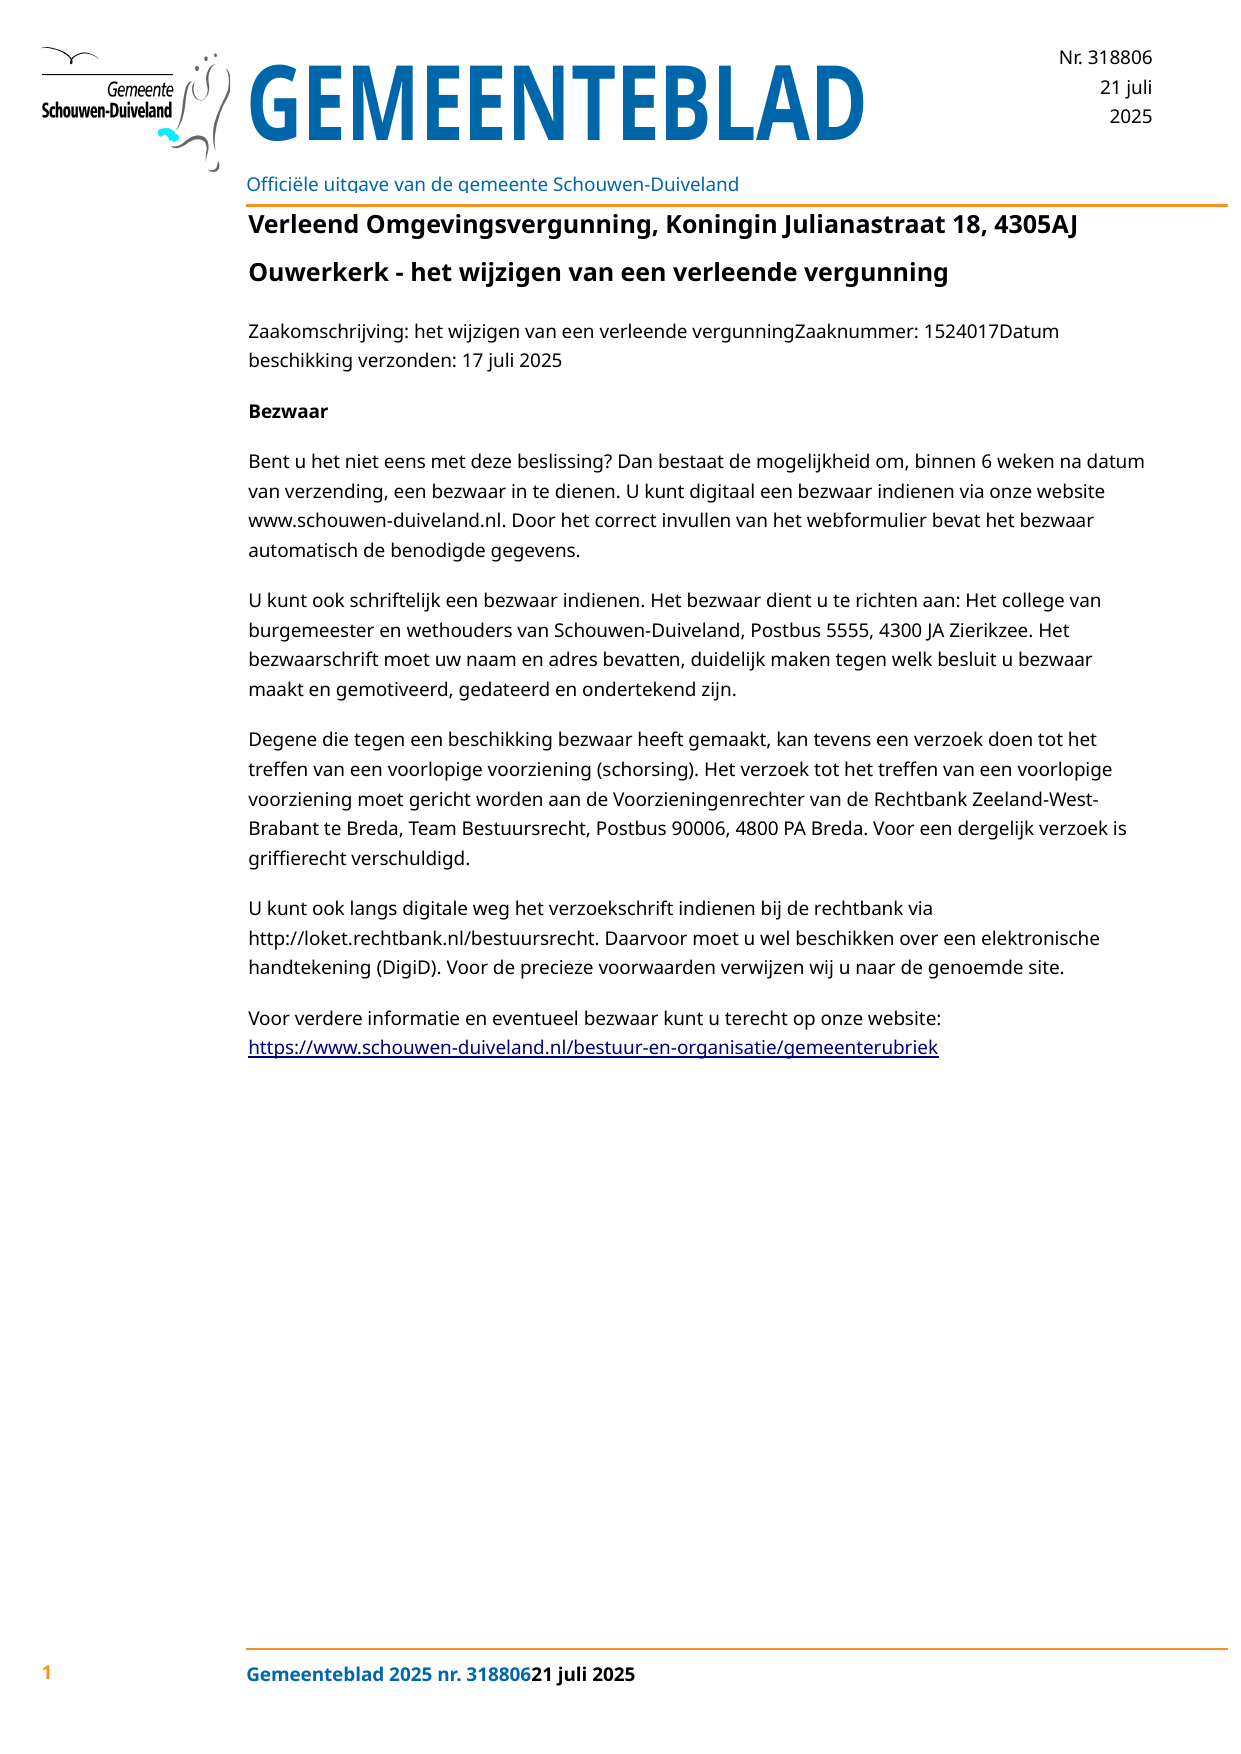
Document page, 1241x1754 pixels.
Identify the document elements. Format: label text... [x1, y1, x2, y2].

text Degene die tegen een beschikking bezwaar heeft gemaakt, kan tevens een verzoek doen tot het treffen van een voorlopige voorziening (schorsing). Het verzoek tot het treffen van een voorlopige voorziening moet gericht worden aan de Voorzieningenrechter van de Rechtbank Zeeland-West-Brabant te Breda, Team Bestuursrecht, Postbus 90006, 4800 PA Breda. Voor een dergelijk verzoek is griffierecht verschuldigd. [248, 727, 1152, 871]
text Bezwaar [248, 398, 1152, 424]
text U kunt ook schriftelijk een bezwaar indienen. Het bezwaar dient u te richten aan: Het college van burgemeester en wethouders van Schouwen-Duiveland, Postbus 5555, 4300 JA Zierikzee. Het bezwaarschrift moet uw naam en adres bevatten, duidelijk maken tegen welk besluit u bezwaar maakt en gemotiveerd, gedateerd en ondertekend zijn. [248, 587, 1152, 702]
text Verleend Omgevingsvergunning, Koningin Julianastraat 18, 4305AJ Ouwerkerk - het wijzigen van een verleende vergunning [248, 207, 1152, 288]
text Voor verdere informatie en eventueel bezwaar kunt u terecht op onze website: https://www.schouwen-duiveland.nl/bestuur-en-organisatie/gemeenterubriek [248, 1005, 1152, 1060]
text Zaakomschrijving: het wijzigen van een verleende vergunningZaaknummer: 1524017Datum beschikking verzonden: 17 juli 2025 [248, 318, 1152, 373]
picture [41, 47, 231, 172]
text U kunt ook langs digitale weg het verzoekschrift indienen bij de rechtbank via http://loket.rechtbank.nl/bestuursrecht. Daarvoor moet u wel beschikken over een elektronische handtekening (DigiD). Voor de precieze voorwaarden verwijzen wij u naar de genoemde site. [248, 895, 1152, 980]
text Bent u het niet eens met deze beslissing? Dan bestaat de mogelijkheid om, binnen 6 weken na datum van verzending, een bezwaar in te dienen. U kunt digitaal een bezwaar indienen via onze website www.schouwen-duiveland.nl. Door het correct invullen van het webformulier bevat het bezwaar automatisch de benodigde gegevens. [248, 448, 1152, 563]
